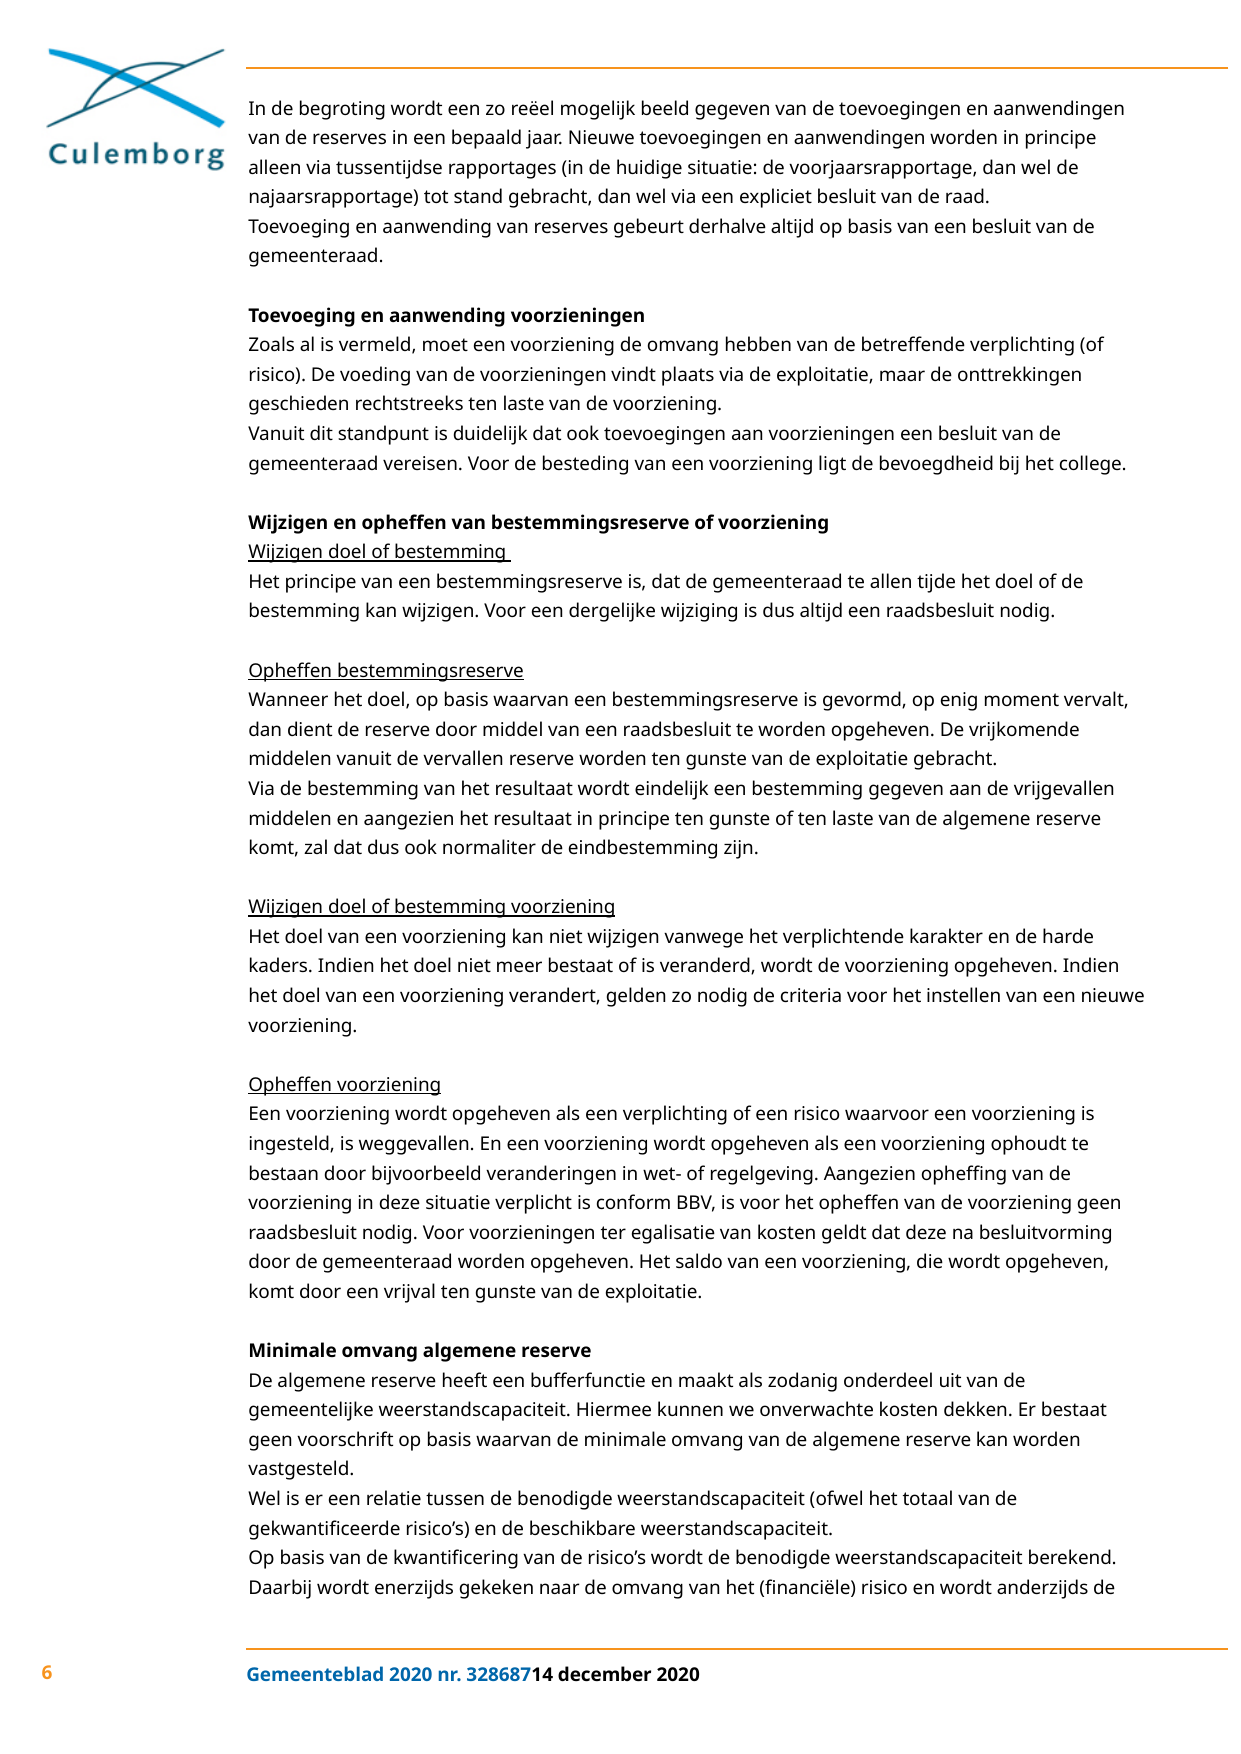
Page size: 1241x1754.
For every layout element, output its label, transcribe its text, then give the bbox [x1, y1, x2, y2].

text De algemene reserve heeft een bufferfunctie en maakt als zodanig onderdeel uit van de gemeentelijke weerstandscapaciteit. Hiermee kunnen we onverwachte kosten dekken. Er bestaat geen voorschrift op basis waarvan de minimale omvang van de algemene reserve kan worden vastgesteld. [248, 1367, 1152, 1481]
text Het principe van een bestemmingsreserve is, dat de gemeenteraad te allen tijde het doel of de bestemming kan wijzigen. Voor een dergelijke wijziging is dus altijd een raadsbesluit nodig. [248, 568, 1152, 623]
text Het doel van een voorziening kan niet wijzigen vanwege het verplichtende karakter en de harde kaders. Indien het doel niet meer bestaat of is veranderd, wordt de voorziening opgeheven. Indien het doel van een voorziening verandert, gelden zo nodig de criteria voor het instellen van een nieuwe voorziening. [248, 923, 1152, 1038]
text Een voorziening wordt opgeheven als een verplichting of een risico waarvoor een voorziening is ingesteld, is weggevallen. En een voorziening wordt opgeheven als een voorziening ophoudt te bestaan door bijvoorbeeld veranderingen in wet- of regelgeving. Aangezien opheffing van de voorziening in deze situatie verplicht is conform BBV, is voor het opheffen van de voorziening geen raadsbesluit nodig. Voor voorzieningen ter egalisatie van kosten geldt dat deze na besluitvorming door de gemeenteraad worden opgeheven. Het saldo van een voorziening, die wordt opgeheven, komt door een vrijval ten gunste van de exploitatie. [248, 1101, 1152, 1304]
text Via de bestemming van het resultaat wordt eindelijk een bestemming gegeven aan de vrijgevallen middelen en aangezien het resultaat in principe ten gunste of ten laste van de algemene reserve komt, zal dat dus ook normaliter de eindbestemming zijn. [248, 775, 1152, 860]
text Wijzigen doel of bestemming voorziening [248, 893, 1152, 919]
text Opheffen voorziening [248, 1071, 1152, 1097]
picture [41, 47, 231, 172]
text In de begroting wordt een zo reëel mogelijk beeld gegeven van de toevoegingen en aanwendingen van de reserves in een bepaald jaar. Nieuwe toevoegingen en aanwendingen worden in principe alleen via tussentijdse rapportages (in de huidige situatie: de voorjaarsrapportage, dan wel de najaarsrapportage) tot stand gebracht, dan wel via een expliciet besluit van de raad. [248, 95, 1152, 209]
text Wijzigen en opheffen van bestemmingsreserve of voorziening [248, 509, 1152, 535]
text Wel is er een relatie tussen de benodigde weerstandscapaciteit (ofwel het totaal van de gekwantificeerde risico’s) en de beschikbare weerstandscapaciteit. [248, 1485, 1152, 1541]
text Op basis van de kwantificering van de risico’s wordt de benodigde weerstandscapaciteit berekend. Daarbij wordt enerzijds gekeken naar de omvang van het (financiële) risico en wordt anderzijds de [248, 1544, 1152, 1600]
text Toevoeging en aanwending voorzieningen [248, 302, 1152, 328]
text Zoals al is vermeld, moet een voorziening de omvang hebben van de betreffende verplichting (of risico). De voeding van de voorzieningen vindt plaats via de exploitatie, maar de onttrekkingen geschieden rechtstreeks ten laste van de voorziening. [248, 331, 1152, 416]
text Wijzigen doel of bestemming [248, 538, 1152, 564]
text Opheffen bestemmingsreserve [248, 657, 1152, 683]
text Minimale omvang algemene reserve [248, 1337, 1152, 1363]
text Wanneer het doel, op basis waarvan een bestemmingsreserve is gevormd, op enig moment vervalt, dan dient de reserve door middel van een raadsbesluit te worden opgeheven. De vrijkomende middelen vanuit de vervallen reserve worden ten gunste van de exploitatie gebracht. [248, 686, 1152, 771]
text Toevoeging en aanwending van reserves gebeurt derhalve altijd op basis van een besluit van de gemeenteraad. [248, 213, 1152, 268]
text Vanuit dit standpunt is duidelijk dat ook toevoegingen aan voorzieningen een besluit van de gemeenteraad vereisen. Voor de besteding van een voorziening ligt de bevoegdheid bij het college. [248, 420, 1152, 476]
